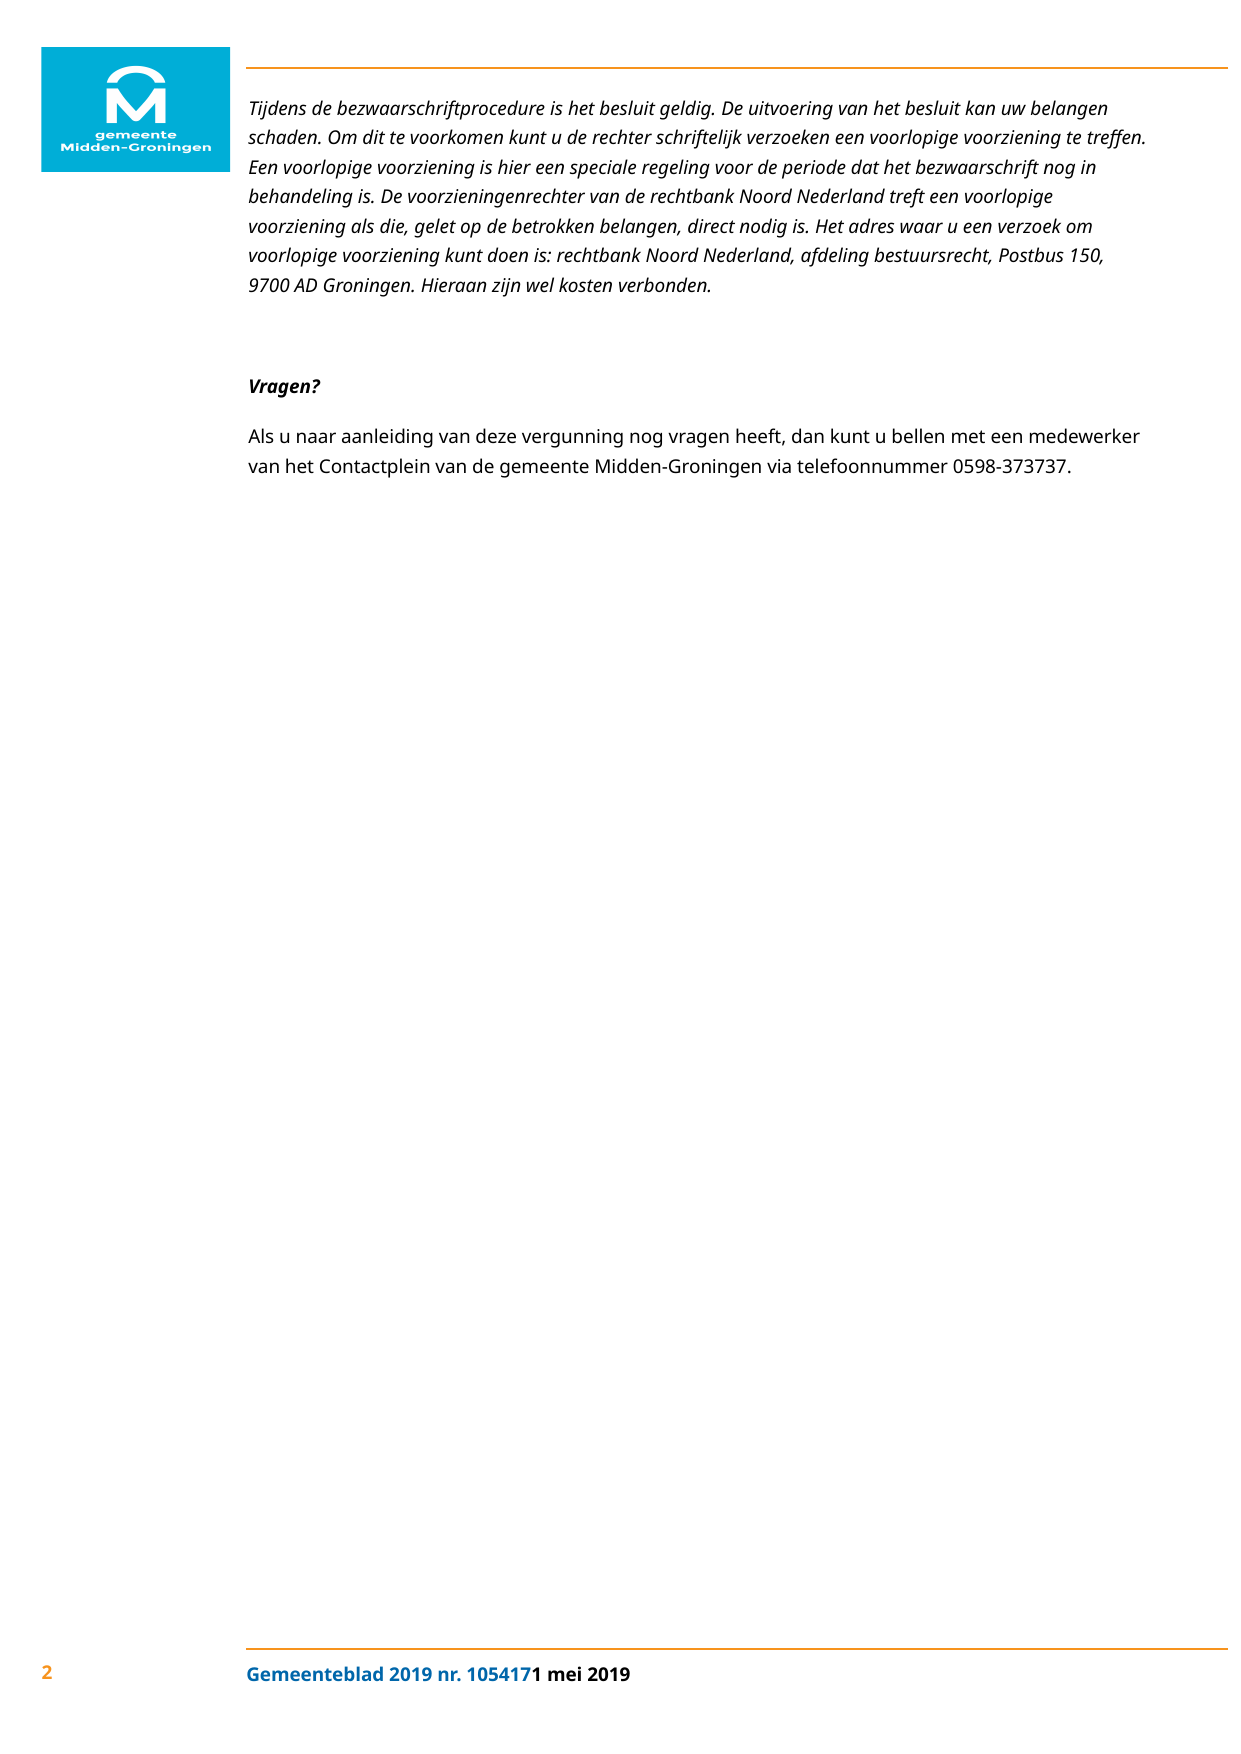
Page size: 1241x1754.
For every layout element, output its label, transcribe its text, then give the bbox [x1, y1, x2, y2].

text Als u naar aanleiding van deze vergunning nog vragen heeft, dan kunt u bellen met een medewerker van het Contactplein van de gemeente Midden-Groningen via telefoonnummer 0598-373737. [248, 423, 1152, 479]
picture [107, 89, 165, 122]
text Tijdens de bezwaarschriftprocedure is het besluit geldig. De uitvoering van het besluit kan uw belangen schaden. Om dit te voorkomen kunt u de rechter schriftelijk verzoeken een voorlopige voorziening te treffen. Een voorlopige voorziening is hier een speciale regeling voor de periode dat het bezwaarschrift nog in behandeling is. De voorzieningenrechter van de rechtbank Noord Nederland treft een voorlopige voorziening als die, gelet op de betrokken belangen, direct nodig is. Het adres waar u een verzoek om voorlopige voorziening kunt doen is: rechtbank Noord Nederland, afdeling bestuursrecht, Postbus 150, 9700 AD Groningen. Hieraan zijn wel kosten verbonden. [248, 95, 1152, 298]
text Vragen? [248, 373, 1152, 399]
picture [108, 66, 164, 82]
picture [184, 146, 190, 153]
